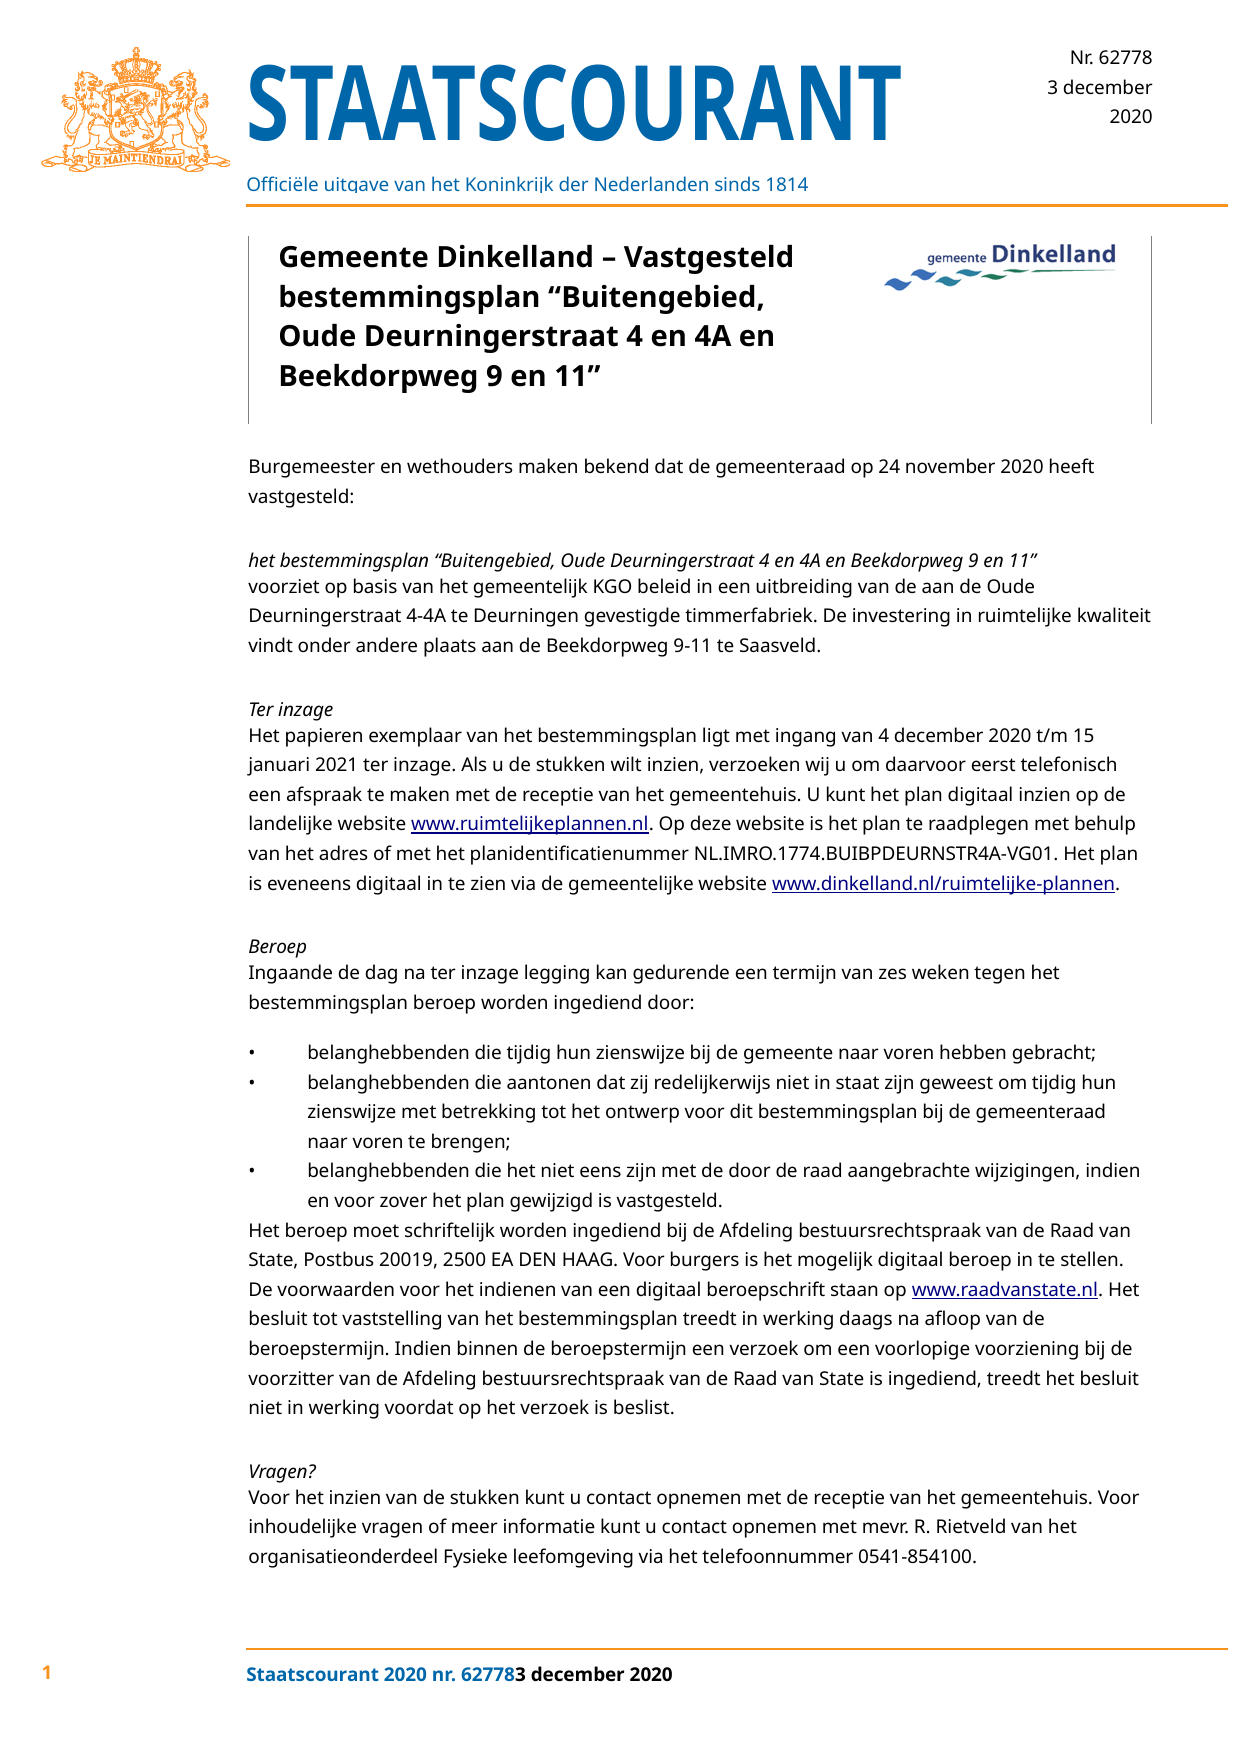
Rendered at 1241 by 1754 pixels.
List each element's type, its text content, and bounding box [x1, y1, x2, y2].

list belanghebbenden die het niet eens zijn met de door de raad aangebrachte wijzigingen, indien en voor zover het plan gewijzigd is vastgesteld. [248, 1158, 1152, 1213]
table_header Gemeente Dinkelland – Vastgesteld bestemmingsplan “Buitengebied, Oude Deurningerstraat 4 en 4A en Beekdorpweg 9 en 11” [249, 236, 850, 424]
text Vragen? [248, 1458, 1152, 1484]
table_header [850, 236, 1151, 424]
text Het papieren exemplaar van het bestemmingsplan ligt met ingang van 4 december 2020 t/m 15 januari 2021 ter inzage. Als u de stukken wilt inzien, verzoeken wij u om daarvoor eerst telefonisch een afspraak te maken met de receptie van het gemeentehuis. U kunt het plan digitaal inzien op de landelijke website www.ruimtelijkeplannen.nl. Op deze website is het plan te raadplegen met behulp van het adres of met het planidentificatienummer NL.IMRO.1774.BUIBPDEURNSTR4A-VG01. Het plan is eveneens digitaal in te zien via de gemeentelijke website www.dinkelland.nl/ruimtelijke-plannen. [248, 722, 1152, 895]
list belanghebbenden die aantonen dat zij redelijkerwijs niet in staat zijn geweest om tijdig hun zienswijze met betrekking tot het ontwerp voor dit bestemmingsplan bij de gemeenteraad naar voren te brengen; [248, 1069, 1152, 1154]
list belanghebbenden die tijdig hun zienswijze bij de gemeente naar voren hebben gebracht; [248, 1039, 1152, 1065]
text Het beroep moet schriftelijk worden ingediend bij de Afdeling bestuursrechtspraak van de Raad van State, Postbus 20019, 2500 EA DEN HAAG. Voor burgers is het mogelijk digitaal beroep in te stellen. De voorwaarden voor het indienen van een digitaal beroepschrift staan op www.raadvanstate.nl. Het besluit tot vaststelling van het bestemmingsplan treedt in werking daags na afloop van de beroepstermijn. Indien binnen de beroepstermijn een verzoek om een voorlopige voorziening bij de voorzitter van de Afdeling bestuursrechtspraak van de Raad van State is ingediend, treedt het besluit niet in werking voordat op het verzoek is beslist. [248, 1217, 1152, 1420]
text Ter inzage [248, 696, 1152, 722]
text het bestemmingsplan “Buitengebied, Oude Deurningerstraat 4 en 4A en Beekdorpweg 9 en 11” [248, 547, 1152, 573]
text Burgemeester en wethouders maken bekend dat de gemeenteraad op 24 november 2020 heeft vastgesteld: [248, 454, 1152, 509]
text Ingaande de dag na ter inzage legging kan gedurende een termijn van zes weken tegen het bestemmingsplan beroep worden ingediend door: [248, 959, 1152, 1015]
picture [41, 47, 231, 172]
picture [882, 236, 1119, 296]
text Voor het inzien van de stukken kunt u contact opnemen met de receptie van het gemeentehuis. Voor inhoudelijke vragen of meer informatie kunt u contact opnemen met mevr. R. Rietveld van het organisatieonderdeel Fysieke leefomgeving via het telefoonnummer 0541-854100. [248, 1484, 1152, 1569]
text Beroep [248, 934, 1152, 959]
text voorziet op basis van het gemeentelijk KGO beleid in een uitbreiding van de aan de Oude Deurningerstraat 4-4A te Deurningen gevestigde timmerfabriek. De investering in ruimtelijke kwaliteit vindt onder andere plaats aan de Beekdorpweg 9-11 te Saasveld. [248, 573, 1152, 658]
